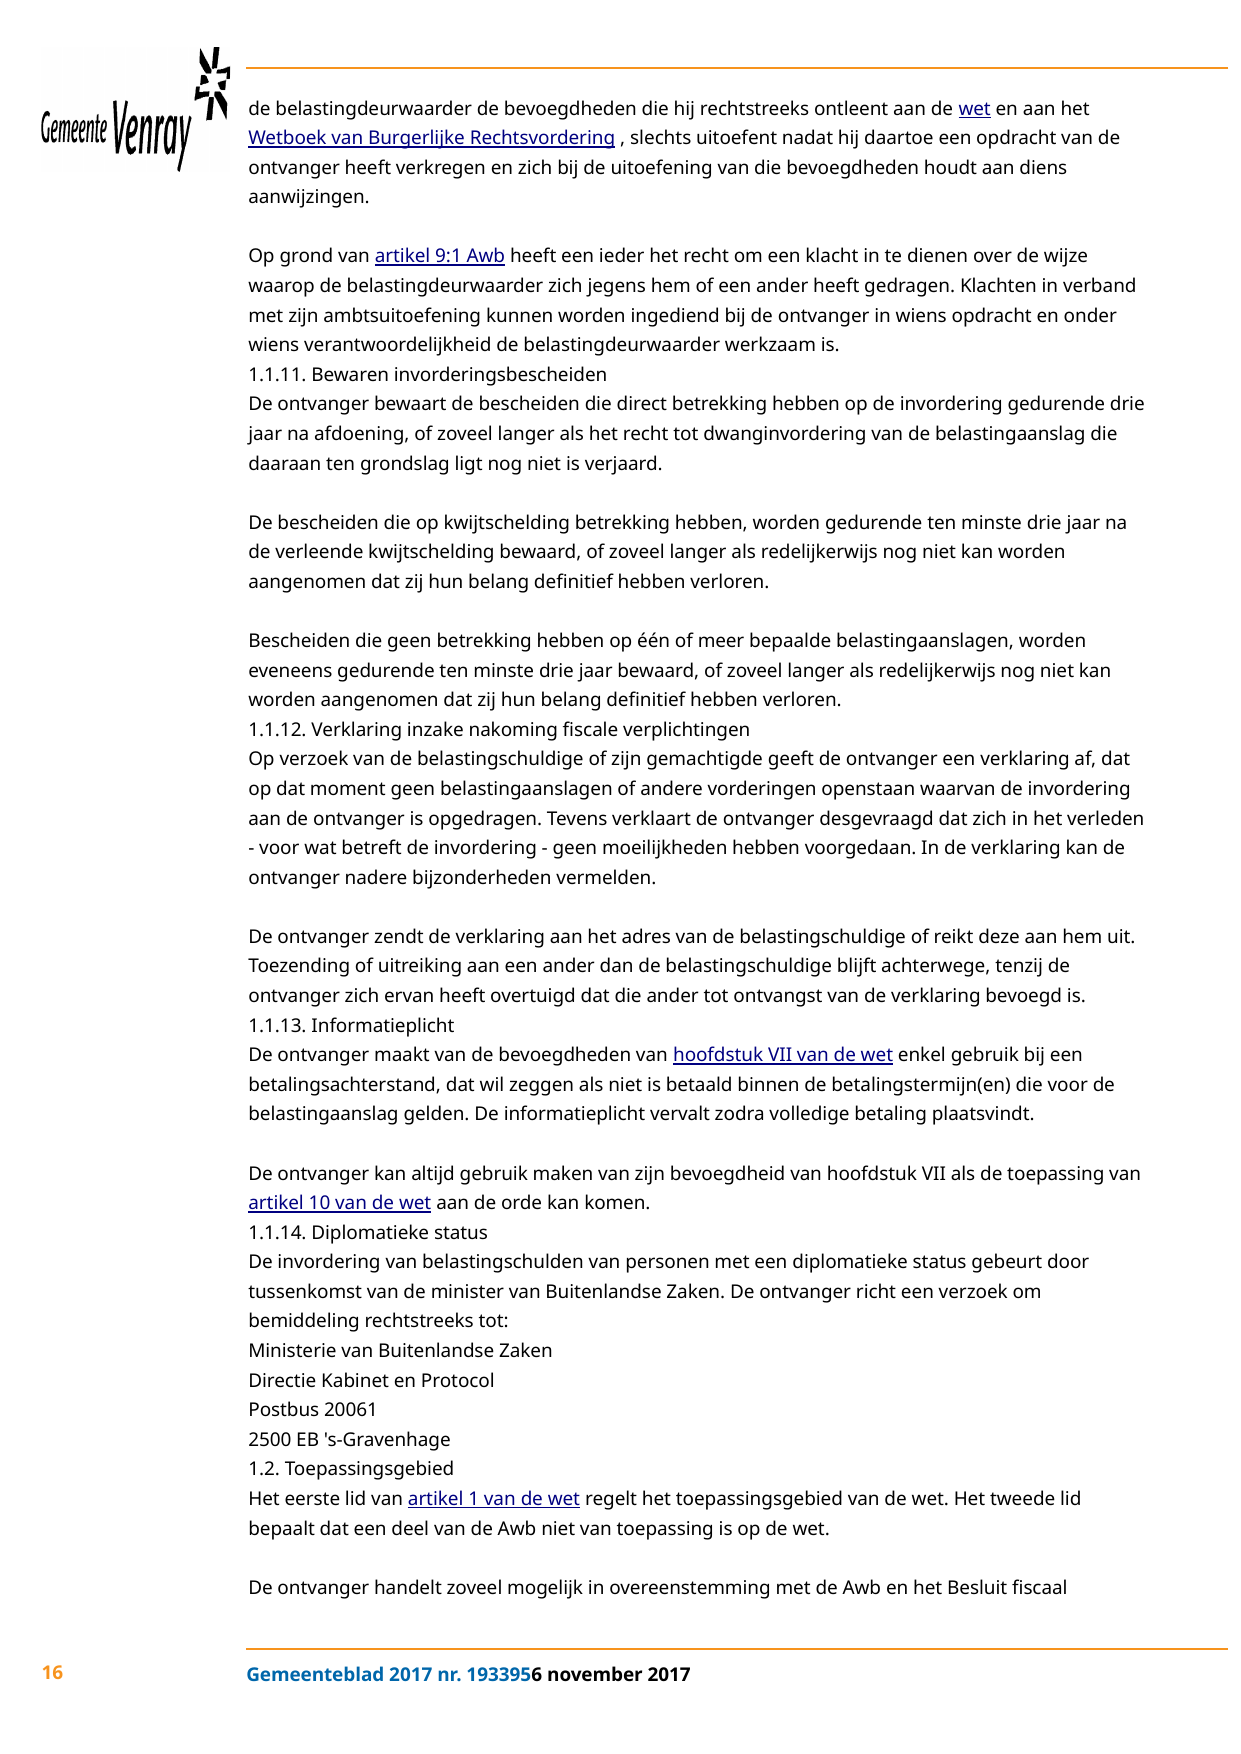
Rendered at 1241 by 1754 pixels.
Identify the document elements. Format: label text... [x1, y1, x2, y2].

text 2500 EB 's-Gravenhage [248, 1426, 1152, 1452]
text De bescheiden die op kwijtschelding betrekking hebben, worden gedurende ten minste drie jaar na de verleende kwijtschelding bewaard, of zoveel langer als redelijkerwijs nog niet kan worden aangenomen dat zij hun belang definitief hebben verloren. [248, 509, 1152, 594]
text De ontvanger zendt de verklaring aan het adres van de belastingschuldige of reikt deze aan hem uit. Toezending of uitreiking aan een ander dan de belastingschuldige blijft achterwege, tenzij de ontvanger zich ervan heeft overtuigd dat die ander tot ontvangst van de verklaring bevoegd is. [248, 923, 1152, 1008]
text De ontvanger handelt zoveel mogelijk in overeenstemming met de Awb en het Besluit fiscaal [248, 1574, 1152, 1600]
text Postbus 20061 [248, 1396, 1152, 1422]
text De invordering van belastingschulden van personen met een diplomatieke status gebeurt door tussenkomst van de minister van Buitenlandse Zaken. De ontvanger richt een verzoek om bemiddeling rechtstreeks tot: [248, 1248, 1152, 1333]
text Op grond van artikel 9:1 Awb heeft een ieder het recht om een klacht in te dienen over de wijze waarop de belastingdeurwaarder zich jegens hem of een ander heeft gedragen. Klachten in verband met zijn ambtsuitoefening kunnen worden ingediend bij de ontvanger in wiens opdracht en onder wiens verantwoordelijkheid de belastingdeurwaarder werkzaam is. [248, 243, 1152, 357]
text De ontvanger bewaart de bescheiden die direct betrekking hebben op de invordering gedurende drie jaar na afdoening, of zoveel langer als het recht tot dwanginvordering van de belastingaanslag die daaraan ten grondslag ligt nog niet is verjaard. [248, 391, 1152, 476]
text 1.1.13. Informatieplicht [248, 1012, 1152, 1038]
text 1.1.12. Verklaring inzake nakoming fiscale verplichtingen [248, 716, 1152, 742]
text Bescheiden die geen betrekking hebben op één of meer bepaalde belastingaanslagen, worden eveneens gedurende ten minste drie jaar bewaard, of zoveel langer als redelijkerwijs nog niet kan worden aangenomen dat zij hun belang definitief hebben verloren. [248, 627, 1152, 712]
text Ministerie van Buitenlandse Zaken [248, 1337, 1152, 1363]
text De ontvanger maakt van de bevoegdheden van hoofdstuk VII van de wet enkel gebruik bij een betalingsachterstand, dat wil zeggen als niet is betaald binnen de betalingstermijn(en) die voor de belastingaanslag gelden. De informatieplicht vervalt zodra volledige betaling plaatsvindt. [248, 1041, 1152, 1126]
text Op verzoek van de belastingschuldige of zijn gemachtigde geeft de ontvanger een verklaring af, dat op dat moment geen belastingaanslagen of andere vorderingen openstaan waarvan de invordering aan de ontvanger is opgedragen. Tevens verklaart de ontvanger desgevraagd dat zich in het verleden - voor wat betreft de invordering - geen moeilijkheden hebben voorgedaan. In de verklaring kan de ontvanger nadere bijzonderheden vermelden. [248, 746, 1152, 890]
text de belastingdeurwaarder de bevoegdheden die hij rechtstreeks ontleent aan de wet en aan het Wetboek van Burgerlijke Rechtsvordering , slechts uitoefent nadat hij daartoe een opdracht van de ontvanger heeft verkregen en zich bij de uitoefening van die bevoegdheden houdt aan diens aanwijzingen. [248, 95, 1152, 209]
text 1.1.11. Bewaren invorderingsbescheiden [248, 361, 1152, 387]
text 1.1.14. Diplomatieke status [248, 1219, 1152, 1245]
text De ontvanger kan altijd gebruik maken van zijn bevoegdheid van hoofdstuk VII als de toepassing van artikel 10 van de wet aan de orde kan komen. [248, 1160, 1152, 1215]
picture [41, 47, 231, 172]
text Directie Kabinet en Protocol [248, 1367, 1152, 1393]
text 1.2. Toepassingsgebied [248, 1456, 1152, 1481]
text Het eerste lid van artikel 1 van de wet regelt het toepassingsgebied van de wet. Het tweede lid bepaalt dat een deel van de Awb niet van toepassing is op de wet. [248, 1485, 1152, 1541]
